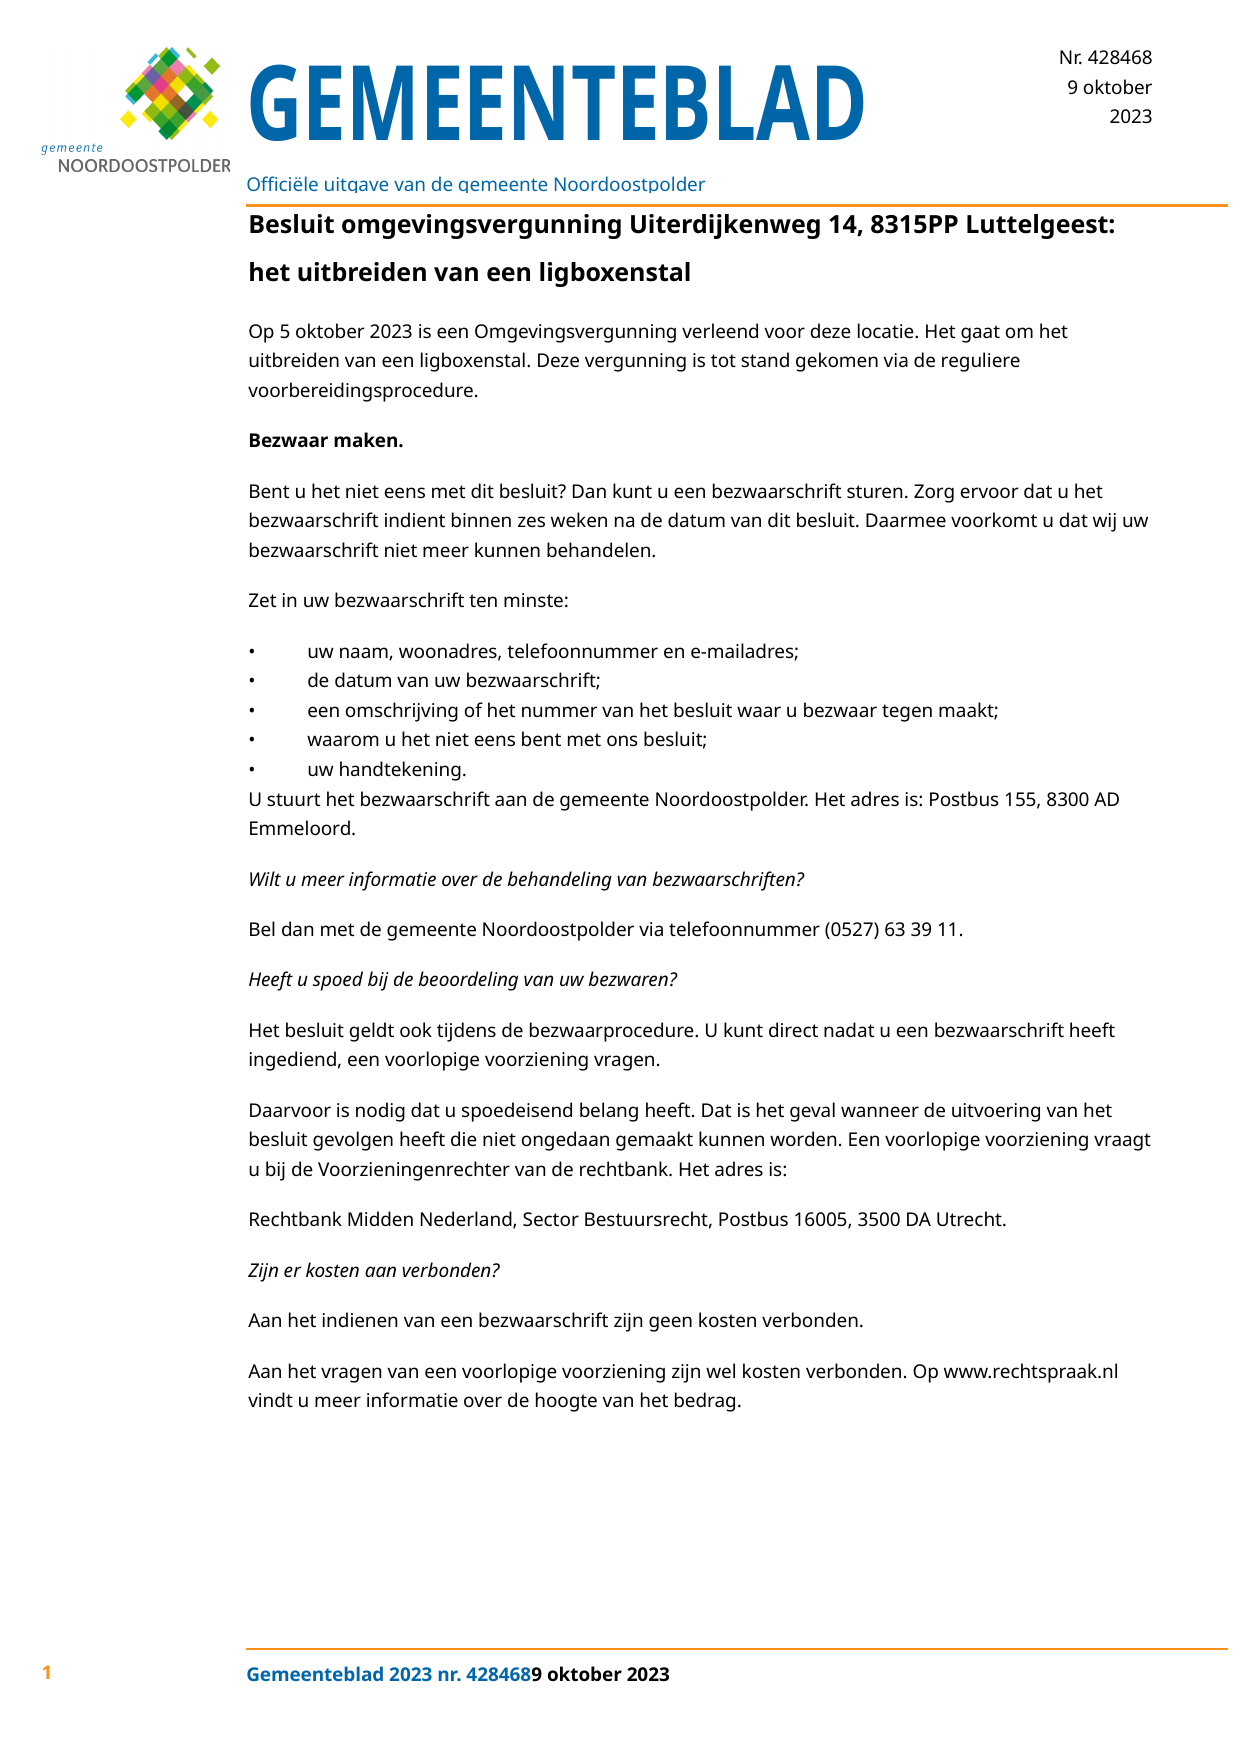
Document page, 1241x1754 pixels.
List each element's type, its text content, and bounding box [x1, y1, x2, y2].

list uw handtekening. [248, 756, 1152, 782]
list de datum van uw bezwaarschrift; [248, 667, 1152, 693]
text Besluit omgevingsvergunning Uiterdijkenweg 14, 8315PP Luttelgeest: het uitbreiden van een ligboxenstal [248, 207, 1152, 288]
text Rechtbank Midden Nederland, Sector Bestuursrecht, Postbus 16005, 3500 DA Utrecht. [248, 1207, 1152, 1232]
text Het besluit geldt ook tijdens de bezwaarprocedure. U kunt direct nadat u een bezwaarschrift heeft ingediend, een voorlopige voorziening vragen. [248, 1017, 1152, 1072]
text Aan het vragen van een voorlopige voorziening zijn wel kosten verbonden. Op www.rechtspraak.nl vindt u meer informatie over de hoogte van het bedrag. [248, 1358, 1152, 1413]
text Bezwaar maken. [248, 427, 1152, 453]
picture [41, 47, 231, 172]
list een omschrijving of het nummer van het besluit waar u bezwaar tegen maakt; [248, 697, 1152, 723]
text Bel dan met de gemeente Noordoostpolder via telefoonnummer (0527) 63 39 11. [248, 916, 1152, 942]
text Bent u het niet eens met dit besluit? Dan kunt u een bezwaarschrift sturen. Zorg ervoor dat u het bezwaarschrift indient binnen zes weken na de datum van dit besluit. Daarmee voorkomt u dat wij uw bezwaarschrift niet meer kunnen behandelen. [248, 478, 1152, 563]
text U stuurt het bezwaarschrift aan de gemeente Noordoostpolder. Het adres is: Postbus 155, 8300 AD Emmeloord. [248, 786, 1152, 841]
text Wilt u meer informatie over de behandeling van bezwaarschriften? [248, 866, 1152, 892]
text Heeft u spoed bij de beoordeling van uw bezwaren? [248, 967, 1152, 992]
text Zet in uw bezwaarschrift ten minste: [248, 587, 1152, 613]
text Zijn er kosten aan verbonden? [248, 1257, 1152, 1283]
text Op 5 oktober 2023 is een Omgevingsvergunning verleend voor deze locatie. Het gaat om het uitbreiden van een ligboxenstal. Deze vergunning is tot stand gekomen via de reguliere voorbereidingsprocedure. [248, 318, 1152, 403]
list waarom u het niet eens bent met ons besluit; [248, 727, 1152, 752]
text Aan het indienen van een bezwaarschrift zijn geen kosten verbonden. [248, 1307, 1152, 1333]
list uw naam, woonadres, telefoonnummer en e-mailadres; [248, 638, 1152, 664]
text Daarvoor is nodig dat u spoedeisend belang heeft. Dat is het geval wanneer de uitvoering van het besluit gevolgen heeft die niet ongedaan gemaakt kunnen worden. Een voorlopige voorziening vraagt u bij de Voorzieningenrechter van de rechtbank. Het adres is: [248, 1097, 1152, 1182]
